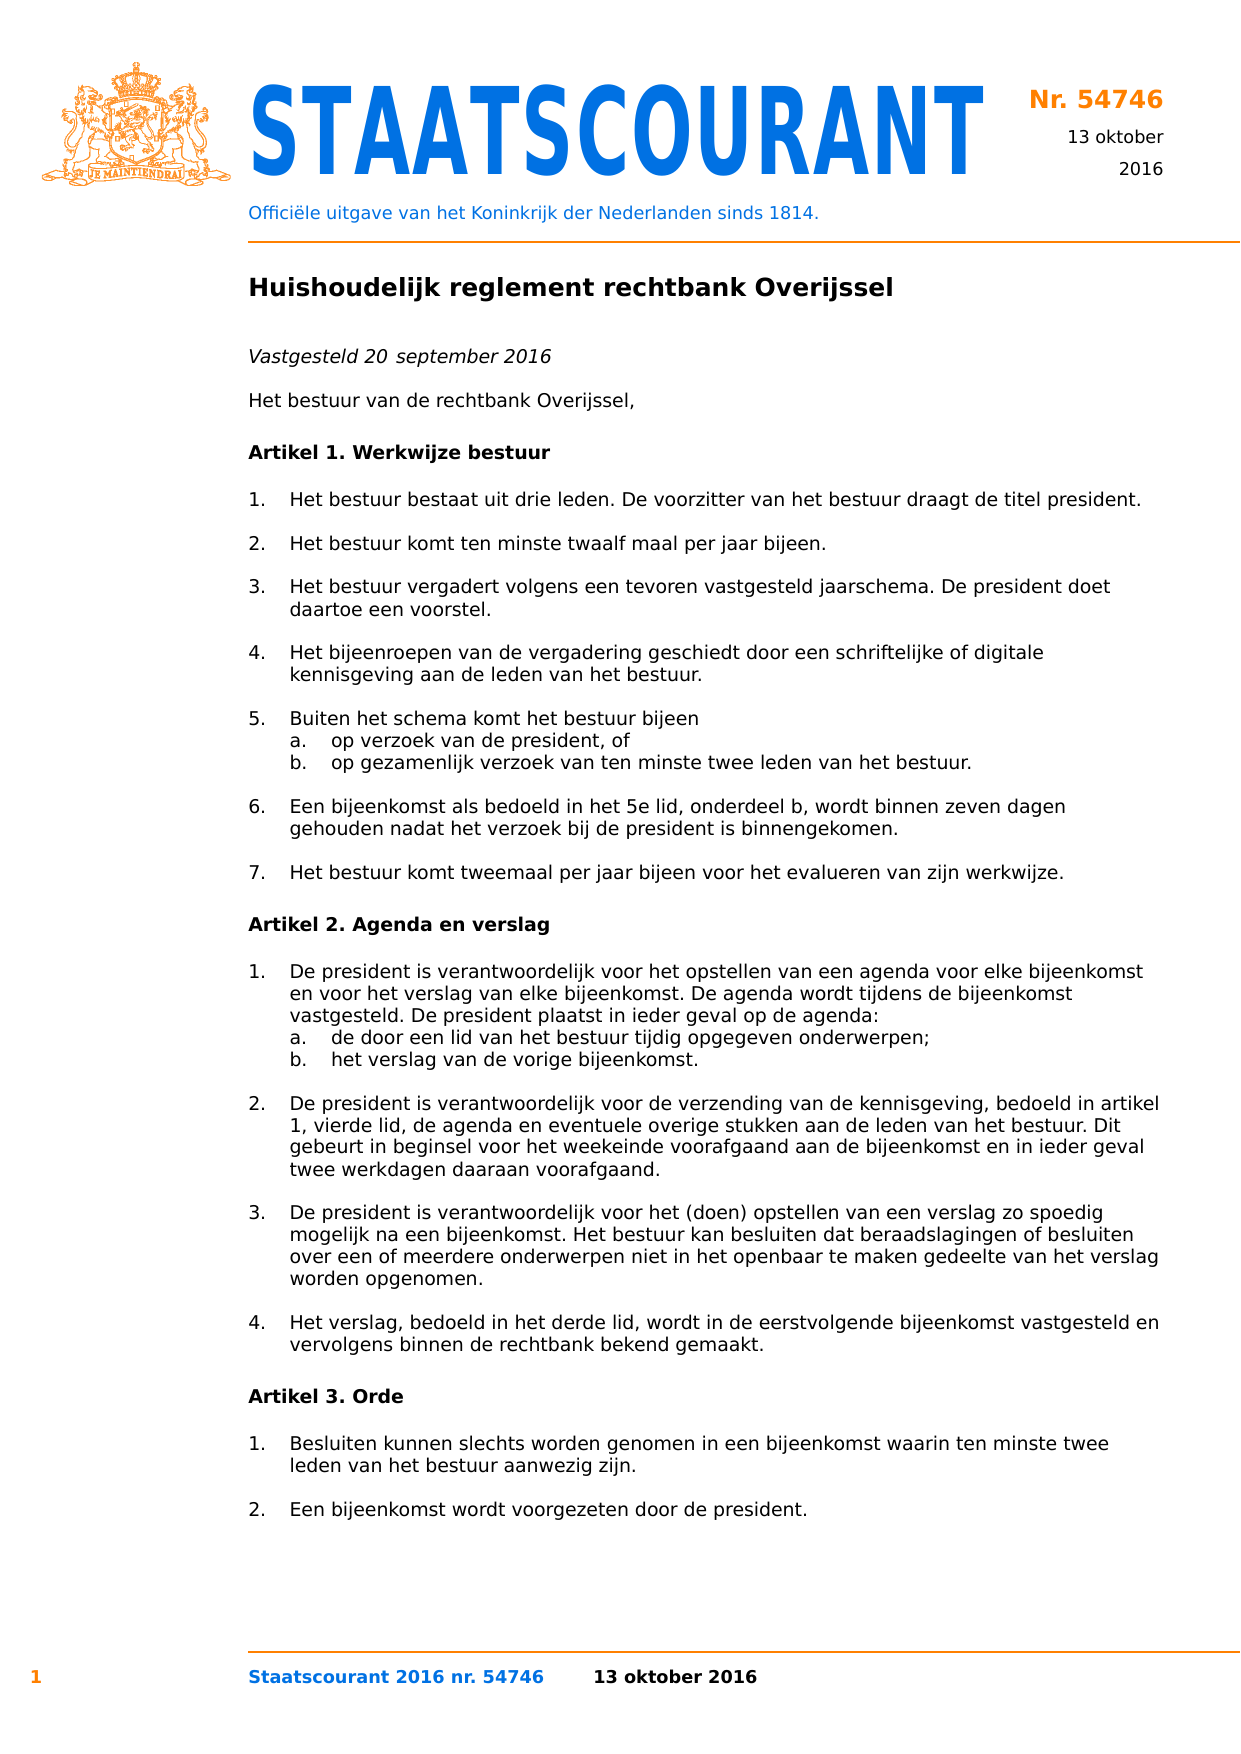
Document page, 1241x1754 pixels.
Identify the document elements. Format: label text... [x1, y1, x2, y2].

table_header Nr. 54746 [998, 62, 1240, 121]
text 4. Het verslag, bedoeld in het derde lid, wordt in de eerstvolgende bijeenkomst vastgesteld en vervolgens binnen de rechtbank bekend gemaakt. [248, 1312, 1163, 1356]
text 2. Het bestuur komt ten minste twaalf maal per jaar bijeen. [248, 533, 1163, 554]
text 1. Besluiten kunnen slechts worden genomen in een bijeenkomst waarin ten minste twee leden van het bestuur aanwezig zijn. [248, 1433, 1163, 1477]
text b. op gezamenlijk verzoek van ten minste twee leden van het bestuur. [289, 752, 1163, 774]
text 2. De president is verantwoordelijk voor de verzending van de kennisgeving, bedoeld in artikel 1, vierde lid, de agenda en eventuele overige stukken aan de leden van het bestuur. Dit gebeurt in beginsel voor het weekeinde voorafgaand aan de bijeenkomst en in ieder geval twee werkdagen daaraan voorafgaand. [248, 1092, 1163, 1180]
text a. de door een lid van het bestuur tijdig opgegeven onderwerpen; [289, 1027, 1163, 1049]
text 1. Het bestuur bestaat uit drie leden. De voorzitter van het bestuur draagt de titel president. [248, 489, 1163, 511]
table_header [25, 62, 248, 241]
subtitle Artikel 1. Werkwijze bestuur [248, 442, 1163, 464]
text 2. Een bijeenkomst wordt voorgezeten door de president. [248, 1499, 1163, 1521]
subtitle Artikel 2. Agenda en verslag [248, 914, 1163, 936]
subtitle Artikel 3. Orde [248, 1386, 1163, 1408]
subtitle Huishoudelijk reglement rechtbank Overijssel [248, 273, 1163, 302]
text a. op verzoek van de president, of [289, 730, 1163, 752]
text 3. De president is verantwoordelijk voor het (doen) opstellen van een verslag zo spoedig mogelijk na een bijeenkomst. Het bestuur kan besluiten dat beraadslagingen of besluiten over een of meerdere onderwerpen niet in het openbaar te maken gedeelte van het verslag worden opgenomen. [248, 1202, 1163, 1290]
text 5. Buiten het schema komt het bestuur bijeen [248, 708, 1163, 730]
text 7. Het bestuur komt tweemaal per jaar bijeen voor het evalueren van zijn werkwijze. [248, 862, 1163, 884]
text Vastgesteld 20 september 2016 [248, 346, 1163, 368]
table_cell 2016 [998, 153, 1240, 203]
text Het bestuur van de rechtbank Overijssel, [248, 390, 1163, 412]
text 1. De president is verantwoordelijk voor het opstellen van een agenda voor elke bijeenkomst en voor het verslag van elke bijeenkomst. De agenda wordt tijdens de bijeenkomst vastgesteld. De president plaatst in ieder geval op de agenda: [248, 961, 1163, 1027]
text b. het verslag van de vorige bijeenkomst. [289, 1049, 1163, 1071]
picture [41, 62, 231, 186]
text 3. Het bestuur vergadert volgens een tevoren vastgesteld jaarschema. De president doet daartoe een voorstel. [248, 576, 1163, 620]
table_cell Officiële uitgave van het Koninkrijk der Nederlanden sinds 1814. [248, 203, 1240, 241]
text 6. Een bijeenkomst als bedoeld in het 5e lid, onderdeel b, wordt binnen zeven dagen gehouden nadat het verzoek bij de president is binnengekomen. [248, 796, 1163, 840]
table_header STAATSCOURANT [248, 62, 998, 203]
text 4. Het bijeenroepen van de vergadering geschiedt door een schriftelijke of digitale kennisgeving aan de leden van het bestuur. [248, 642, 1163, 686]
table_cell 13 oktober [998, 121, 1240, 153]
